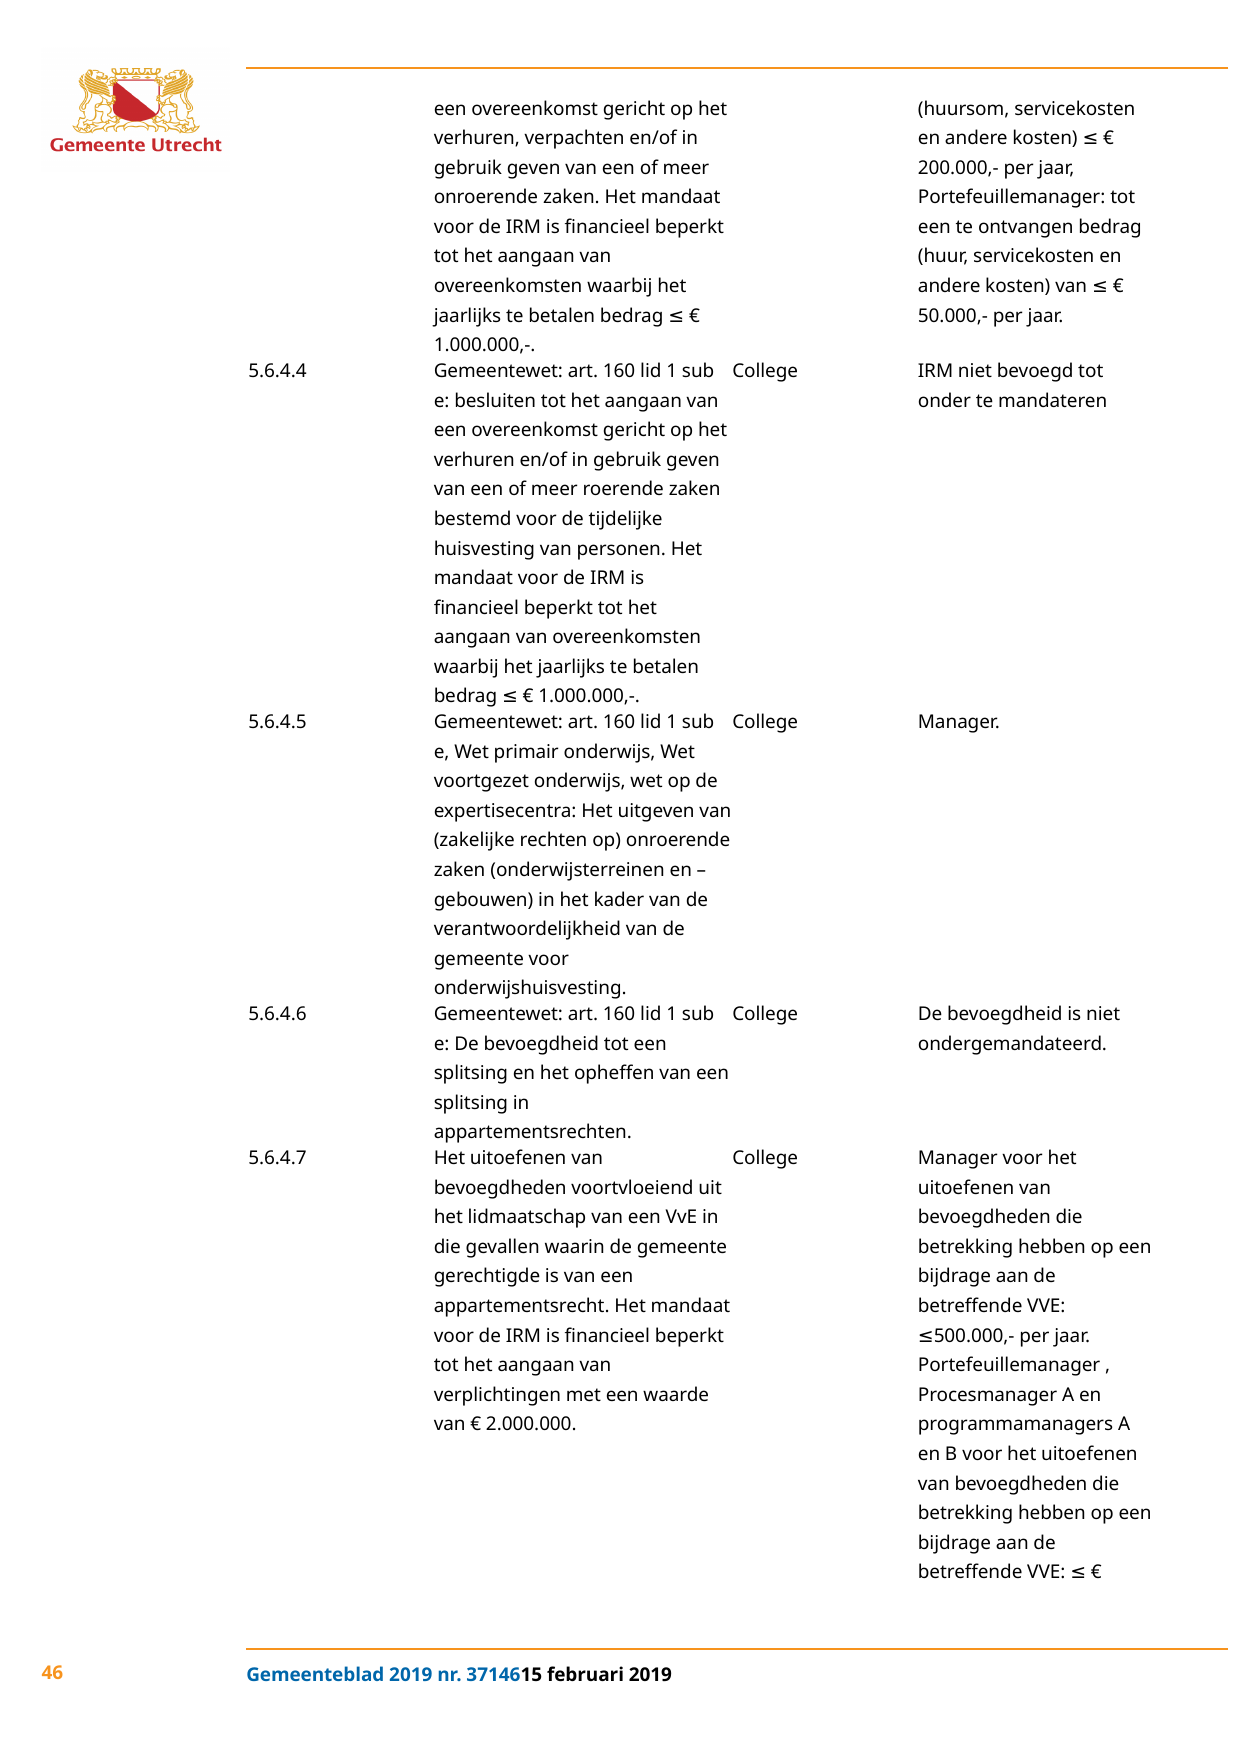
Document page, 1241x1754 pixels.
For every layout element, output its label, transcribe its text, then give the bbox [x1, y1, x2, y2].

picture [41, 47, 231, 172]
table_cell Manager voor het uitoefenen van bevoegdheden die betrekking hebben op een bijdrage aan de betreffende VVE: ≤500.000,- per jaar. Portefeuillemanager , Procesmanager A en programmamanagers A en B voor het uitoefenen van bevoegdheden die betrekking hebben op een bijdrage aan de betreffende VVE: ≤ € [918, 1144, 1152, 1584]
table_cell een overeenkomst gericht op het verhuren, verpachten en/of in gebruik geven van een of meer onroerende zaken. Het mandaat voor de IRM is financieel beperkt tot het aangaan van overeenkomsten waarbij het jaarlijks te betalen bedrag ≤ € 1.000.000,-. [434, 95, 732, 357]
table_cell 5.6.4.5 [248, 708, 433, 1000]
table_cell Gemeentewet: art. 160 lid 1 sub e, Wet primair onderwijs, Wet voortgezet onderwijs, wet op de expertisecentra: Het uitgeven van (zakelijke rechten op) onroerende zaken (onderwijsterreinen en –gebouwen) in het kader van de verantwoordelijkheid van de gemeente voor onderwijshuisvesting. [434, 708, 732, 1000]
table_cell Gemeentewet: art. 160 lid 1 sub e: De bevoegdheid tot een splitsing en het opheffen van een splitsing in appartementsrechten. [434, 1000, 732, 1144]
table_cell Manager. [918, 708, 1152, 1000]
table_cell Gemeentewet: art. 160 lid 1 sub e: besluiten tot het aangaan van een overeenkomst gericht op het verhuren en/of in gebruik geven van een of meer roerende zaken bestemd voor de tijdelijke huisvesting van personen. Het mandaat voor de IRM is financieel beperkt tot het aangaan van overeenkomsten waarbij het jaarlijks te betalen bedrag ≤ € 1.000.000,-. [434, 357, 732, 708]
table_cell IRM niet bevoegd tot onder te mandateren [918, 357, 1152, 708]
table_cell College [732, 357, 918, 708]
table_cell Het uitoefenen van bevoegdheden voortvloeiend uit het lidmaatschap van een VvE in die gevallen waarin de gemeente gerechtigde is van een appartementsrecht. Het mandaat voor de IRM is financieel beperkt tot het aangaan van verplichtingen met een waarde van € 2.000.000. [434, 1144, 732, 1584]
table_cell College [732, 708, 918, 1000]
table_cell [248, 95, 433, 357]
table_cell College [732, 1000, 918, 1144]
table_cell College [732, 1144, 918, 1584]
table_cell [732, 95, 918, 357]
table_cell 5.6.4.7 [248, 1144, 433, 1584]
table_cell (huursom, servicekosten en andere kosten) ≤ € 200.000,- per jaar, Portefeuillemanager: tot een te ontvangen bedrag (huur, servicekosten en andere kosten) van ≤ € 50.000,- per jaar. [918, 95, 1152, 357]
table_cell 5.6.4.4 [248, 357, 433, 708]
table_cell De bevoegdheid is niet ondergemandateerd. [918, 1000, 1152, 1144]
table_cell 5.6.4.6 [248, 1000, 433, 1144]
